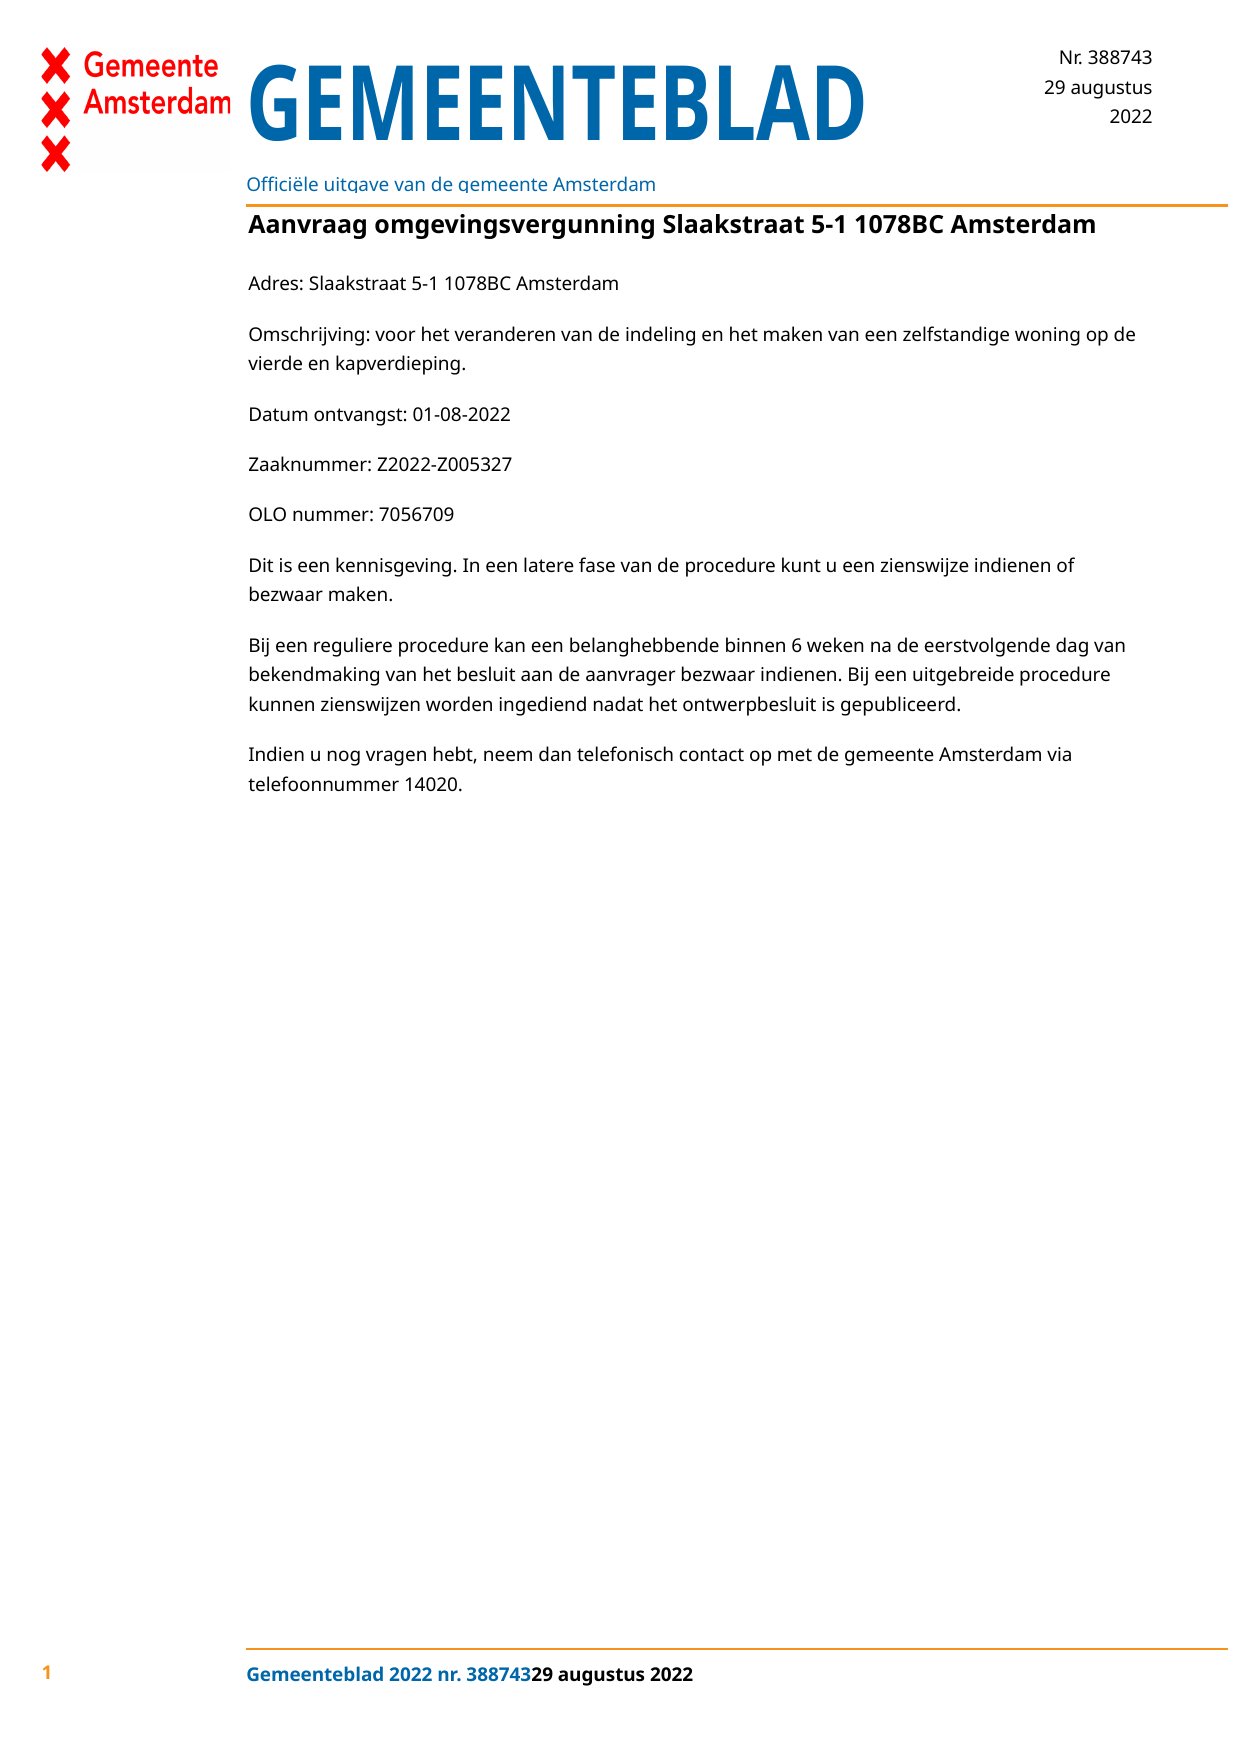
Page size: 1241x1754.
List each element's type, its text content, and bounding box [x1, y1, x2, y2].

text Bij een reguliere procedure kan een belanghebbende binnen 6 weken na de eerstvolgende dag van bekendmaking van het besluit aan de aanvrager bezwaar indienen. Bij een uitgebreide procedure kunnen zienswijzen worden ingediend nadat het ontwerpbesluit is gepubliceerd. [248, 632, 1152, 717]
picture [41, 47, 231, 172]
text Datum ontvangst: 01-08-2022 [248, 401, 1152, 426]
text Indien u nog vragen hebt, neem dan telefonisch contact op met de gemeente Amsterdam via telefoonnummer 14020. [248, 742, 1152, 797]
text Aanvraag omgevingsvergunning Slaakstraat 5-1 1078BC Amsterdam [248, 207, 1152, 241]
text Adres: Slaakstraat 5-1 1078BC Amsterdam [248, 270, 1152, 296]
text Zaaknummer: Z2022-Z005327 [248, 451, 1152, 477]
text Dit is een kennisgeving. In een latere fase van de procedure kunt u een zienswijze indienen of bezwaar maken. [248, 552, 1152, 607]
text Omschrijving: voor het veranderen van de indeling en het maken van een zelfstandige woning op de vierde en kapverdieping. [248, 321, 1152, 376]
text OLO nummer: 7056709 [248, 502, 1152, 527]
